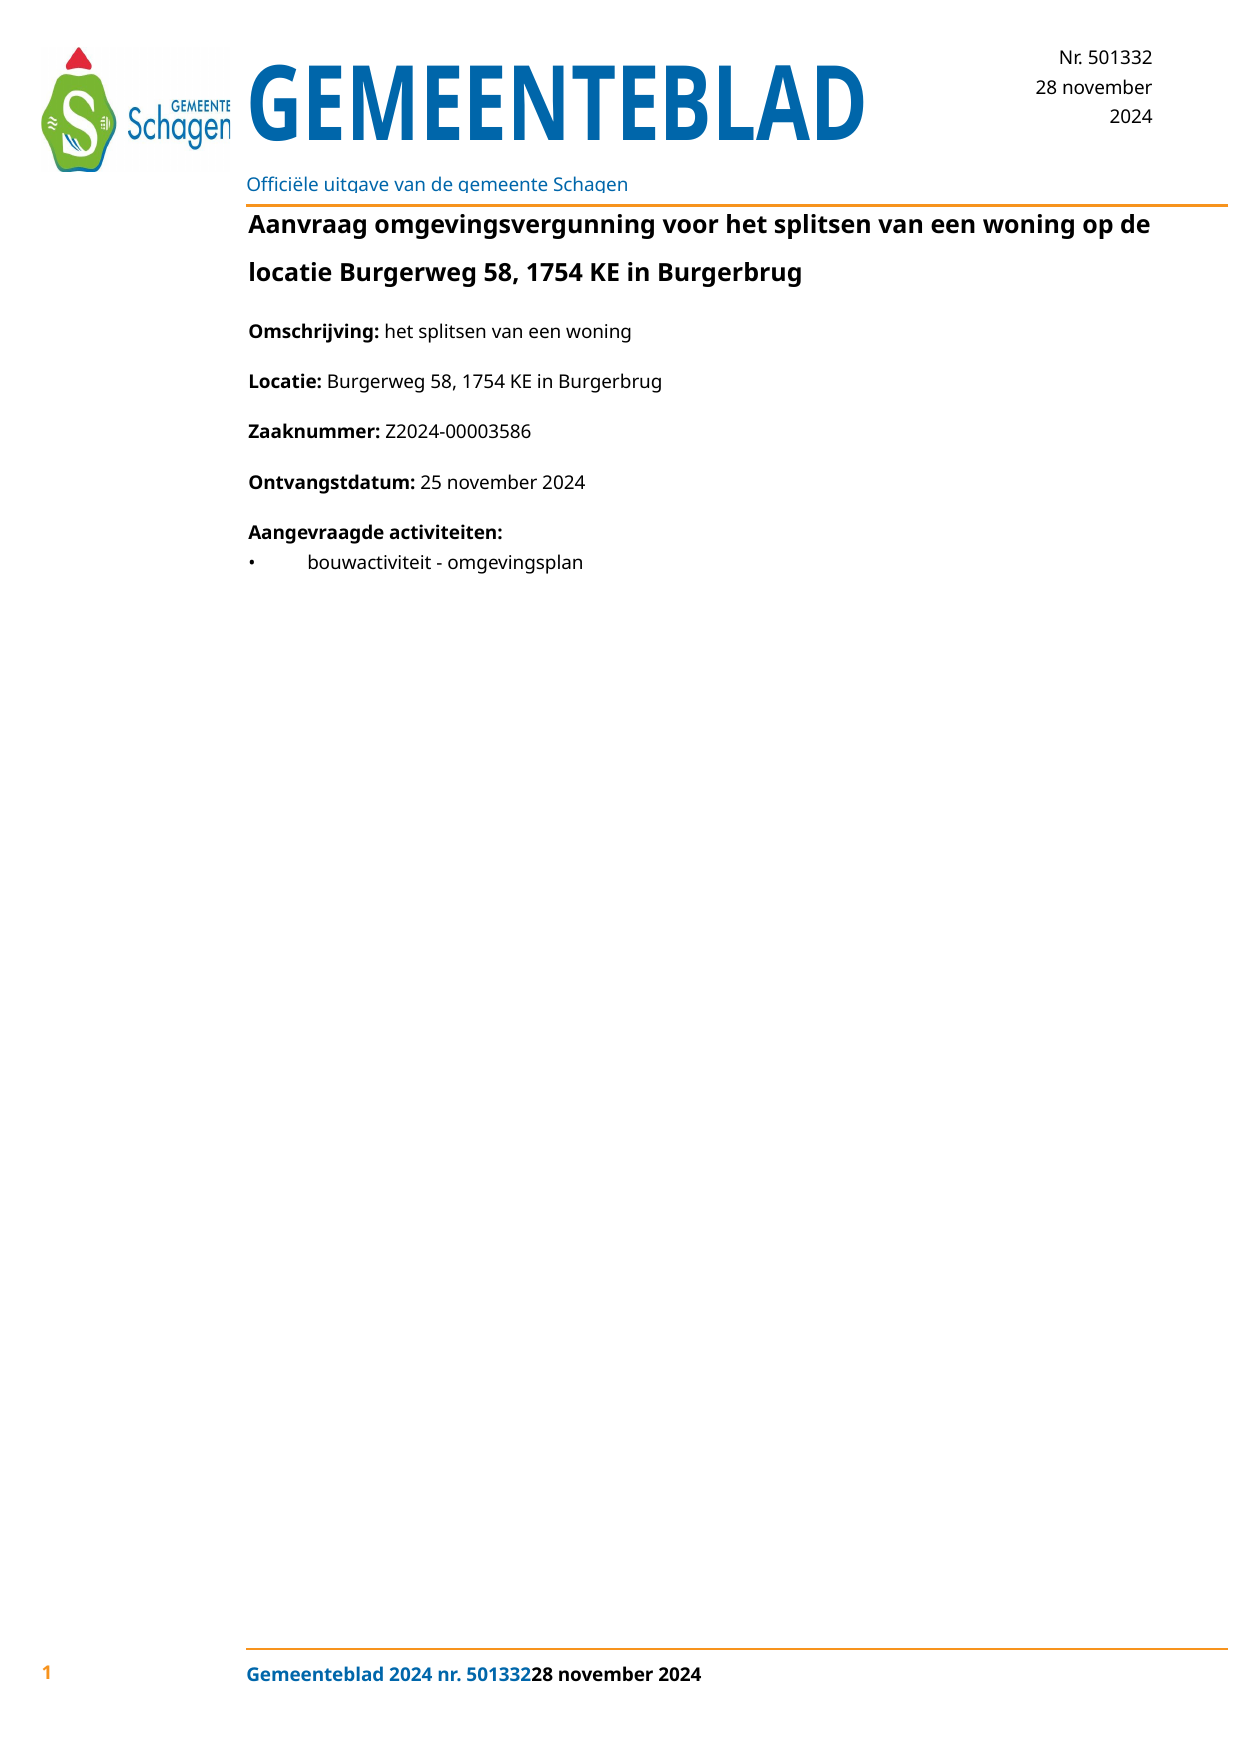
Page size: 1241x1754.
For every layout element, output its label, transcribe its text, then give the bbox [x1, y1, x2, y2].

picture [41, 47, 231, 172]
text Ontvangstdatum: 25 november 2024 [248, 469, 1152, 495]
text Locatie: Burgerweg 58, 1754 KE in Burgerbrug [248, 368, 1152, 394]
text Omschrijving: het splitsen van een woning [248, 318, 1152, 344]
list bouwactiviteit - omgevingsplan [248, 549, 1152, 575]
text Aanvraag omgevingsvergunning voor het splitsen van een woning op de locatie Burgerweg 58, 1754 KE in Burgerbrug [248, 207, 1152, 288]
text Aangevraagde activiteiten: [248, 519, 1152, 545]
text Zaaknummer: Z2024-00003586 [248, 419, 1152, 444]
